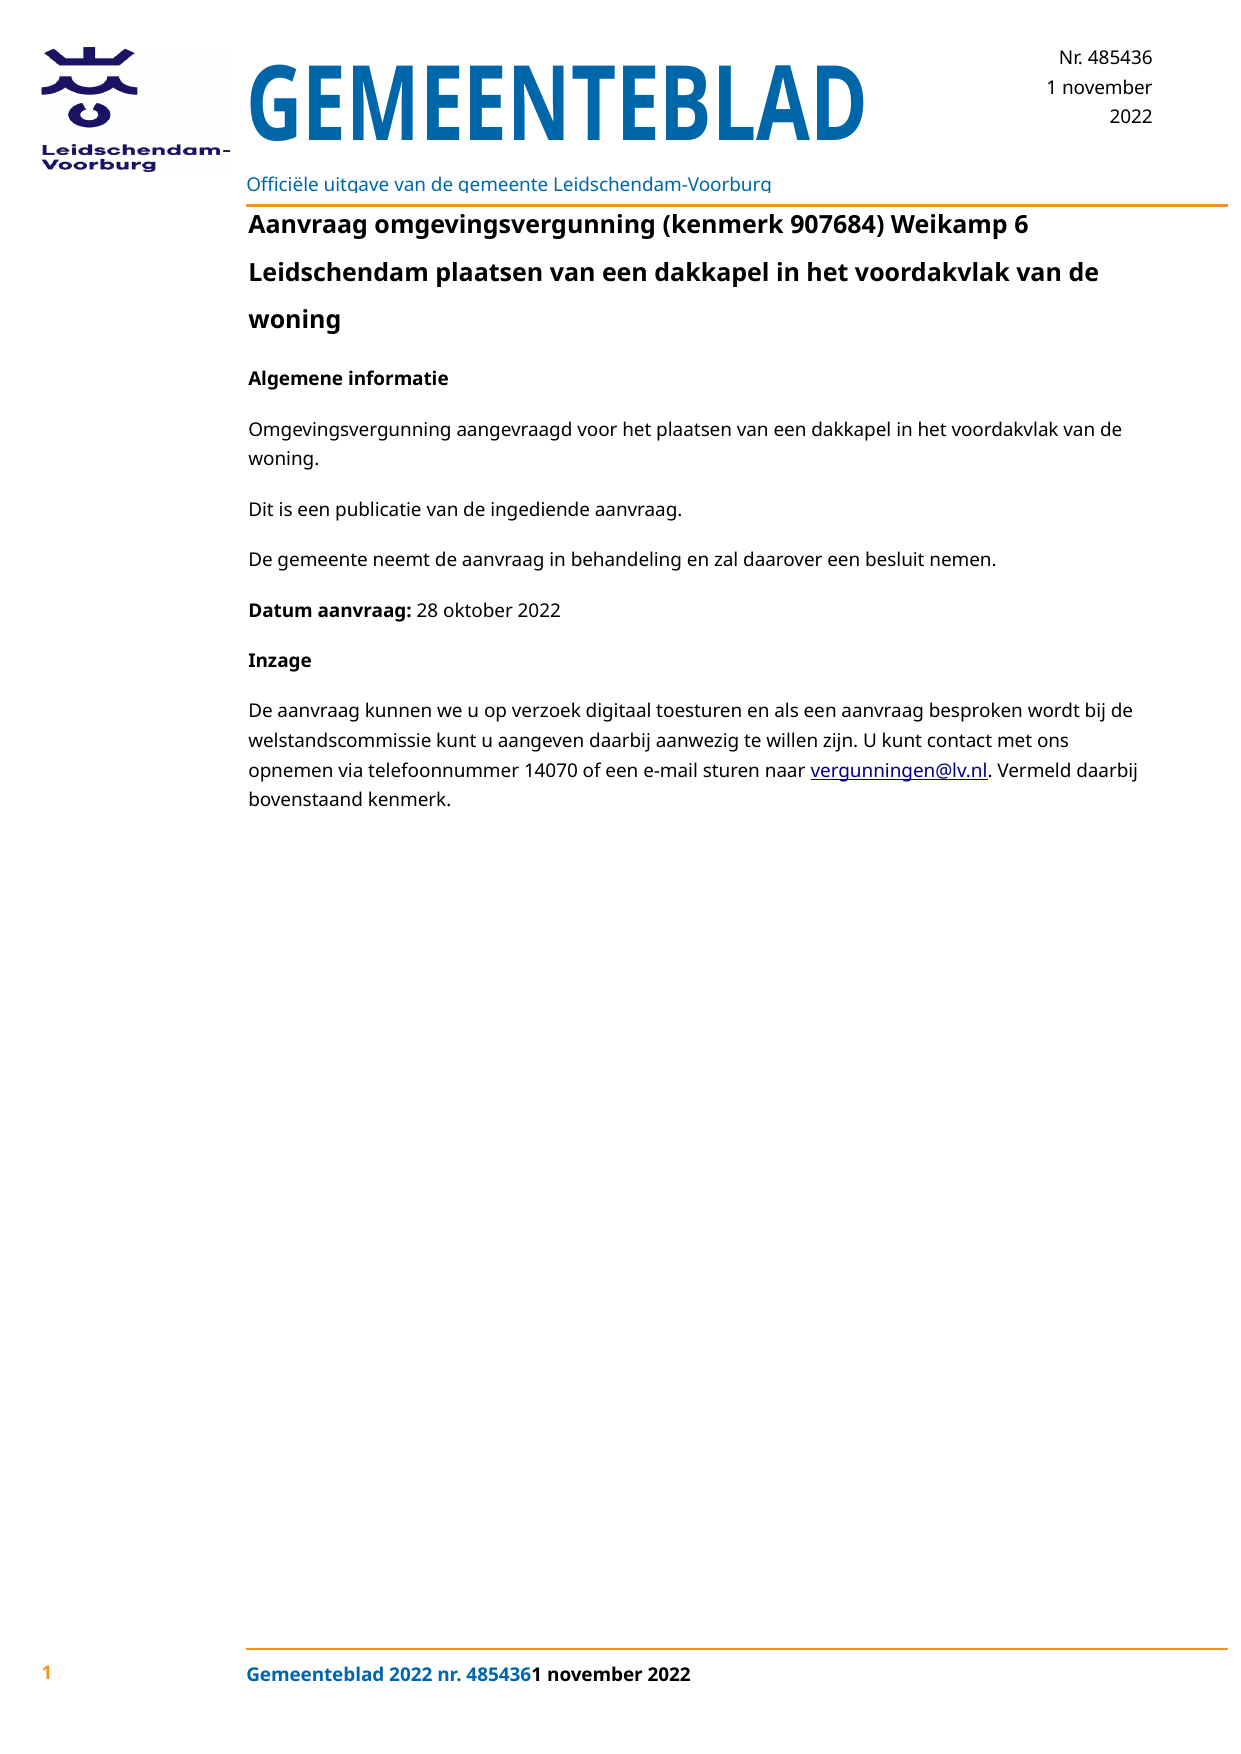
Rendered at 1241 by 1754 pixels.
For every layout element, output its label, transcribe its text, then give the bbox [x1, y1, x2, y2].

picture [41, 47, 231, 172]
text Dit is een publicatie van de ingediende aanvraag. [248, 496, 1152, 522]
text Datum aanvraag: 28 oktober 2022 [248, 597, 1152, 622]
text Inzage [248, 647, 1152, 673]
text Algemene informatie [248, 366, 1152, 391]
text Omgevingsvergunning aangevraagd voor het plaatsen van een dakkapel in het voordakvlak van de woning. [248, 416, 1152, 471]
text Aanvraag omgevingsvergunning (kenmerk 907684) Weikamp 6 Leidschendam plaatsen van een dakkapel in het voordakvlak van de woning [248, 207, 1152, 336]
text De gemeente neemt de aanvraag in behandeling en zal daarover een besluit nemen. [248, 546, 1152, 572]
text De aanvraag kunnen we u op verzoek digitaal toesturen en als een aanvraag besproken wordt bij de welstandscommissie kunt u aangeven daarbij aanwezig te willen zijn. U kunt contact met ons opnemen via telefoonnummer 14070 of een e-mail sturen naar vergunningen@lv.nl. Vermeld daarbij bovenstaand kenmerk. [248, 698, 1152, 812]
